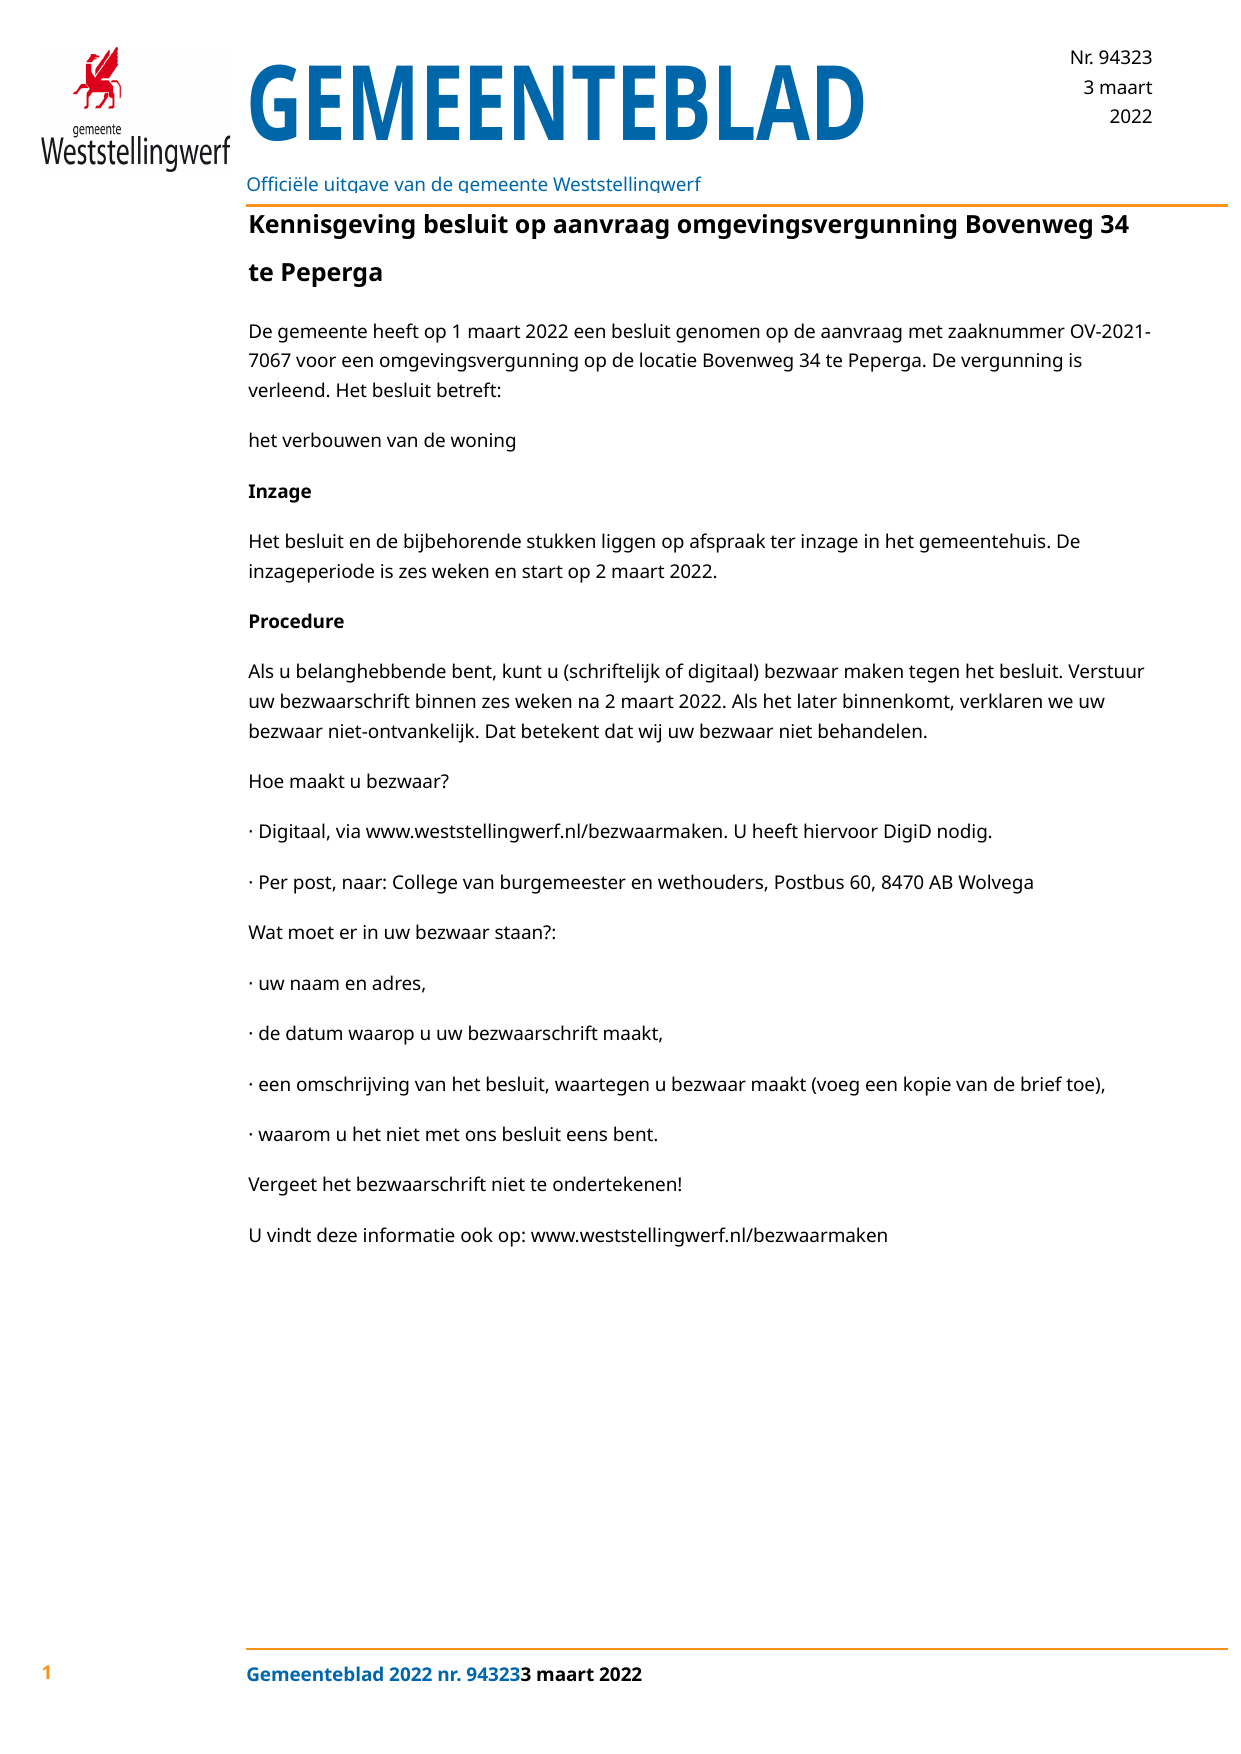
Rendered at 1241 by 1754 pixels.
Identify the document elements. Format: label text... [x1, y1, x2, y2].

text · de datum waarop u uw bezwaarschrift maakt, [248, 1020, 1152, 1046]
text Vergeet het bezwaarschrift niet te ondertekenen! [248, 1172, 1152, 1197]
text De gemeente heeft op 1 maart 2022 een besluit genomen op de aanvraag met zaaknummer OV-2021-7067 voor een omgevingsvergunning op de locatie Bovenweg 34 te Peperga. De vergunning is verleend. Het besluit betreft: [248, 318, 1152, 403]
text · uw naam en adres, [248, 970, 1152, 996]
text Inzage [248, 478, 1152, 504]
text Hoe maakt u bezwaar? [248, 768, 1152, 794]
text Kennisgeving besluit op aanvraag omgevingsvergunning Bovenweg 34 te Peperga [248, 207, 1152, 288]
picture [41, 47, 231, 172]
text · Digitaal, via www.weststellingwerf.nl/bezwaarmaken. U heeft hiervoor DigiD nodig. [248, 819, 1152, 844]
text Als u belanghebbende bent, kunt u (schriftelijk of digitaal) bezwaar maken tegen het besluit. Verstuur uw bezwaarschrift binnen zes weken na 2 maart 2022. Als het later binnenkomt, verklaren we uw bezwaar niet-ontvankelijk. Dat betekent dat wij uw bezwaar niet behandelen. [248, 659, 1152, 744]
text U vindt deze informatie ook op: www.weststellingwerf.nl/bezwaarmaken [248, 1222, 1152, 1248]
text · een omschrijving van het besluit, waartegen u bezwaar maakt (voeg een kopie van de brief toe), [248, 1071, 1152, 1097]
text · Per post, naar: College van burgemeester en wethouders, Postbus 60, 8470 AB Wolvega [248, 869, 1152, 895]
text Procedure [248, 608, 1152, 634]
text · waarom u het niet met ons besluit eens bent. [248, 1121, 1152, 1147]
text Het besluit en de bijbehorende stukken liggen op afspraak ter inzage in het gemeentehuis. De inzageperiode is zes weken en start op 2 maart 2022. [248, 528, 1152, 584]
text Wat moet er in uw bezwaar staan?: [248, 919, 1152, 945]
text het verbouwen van de woning [248, 427, 1152, 453]
